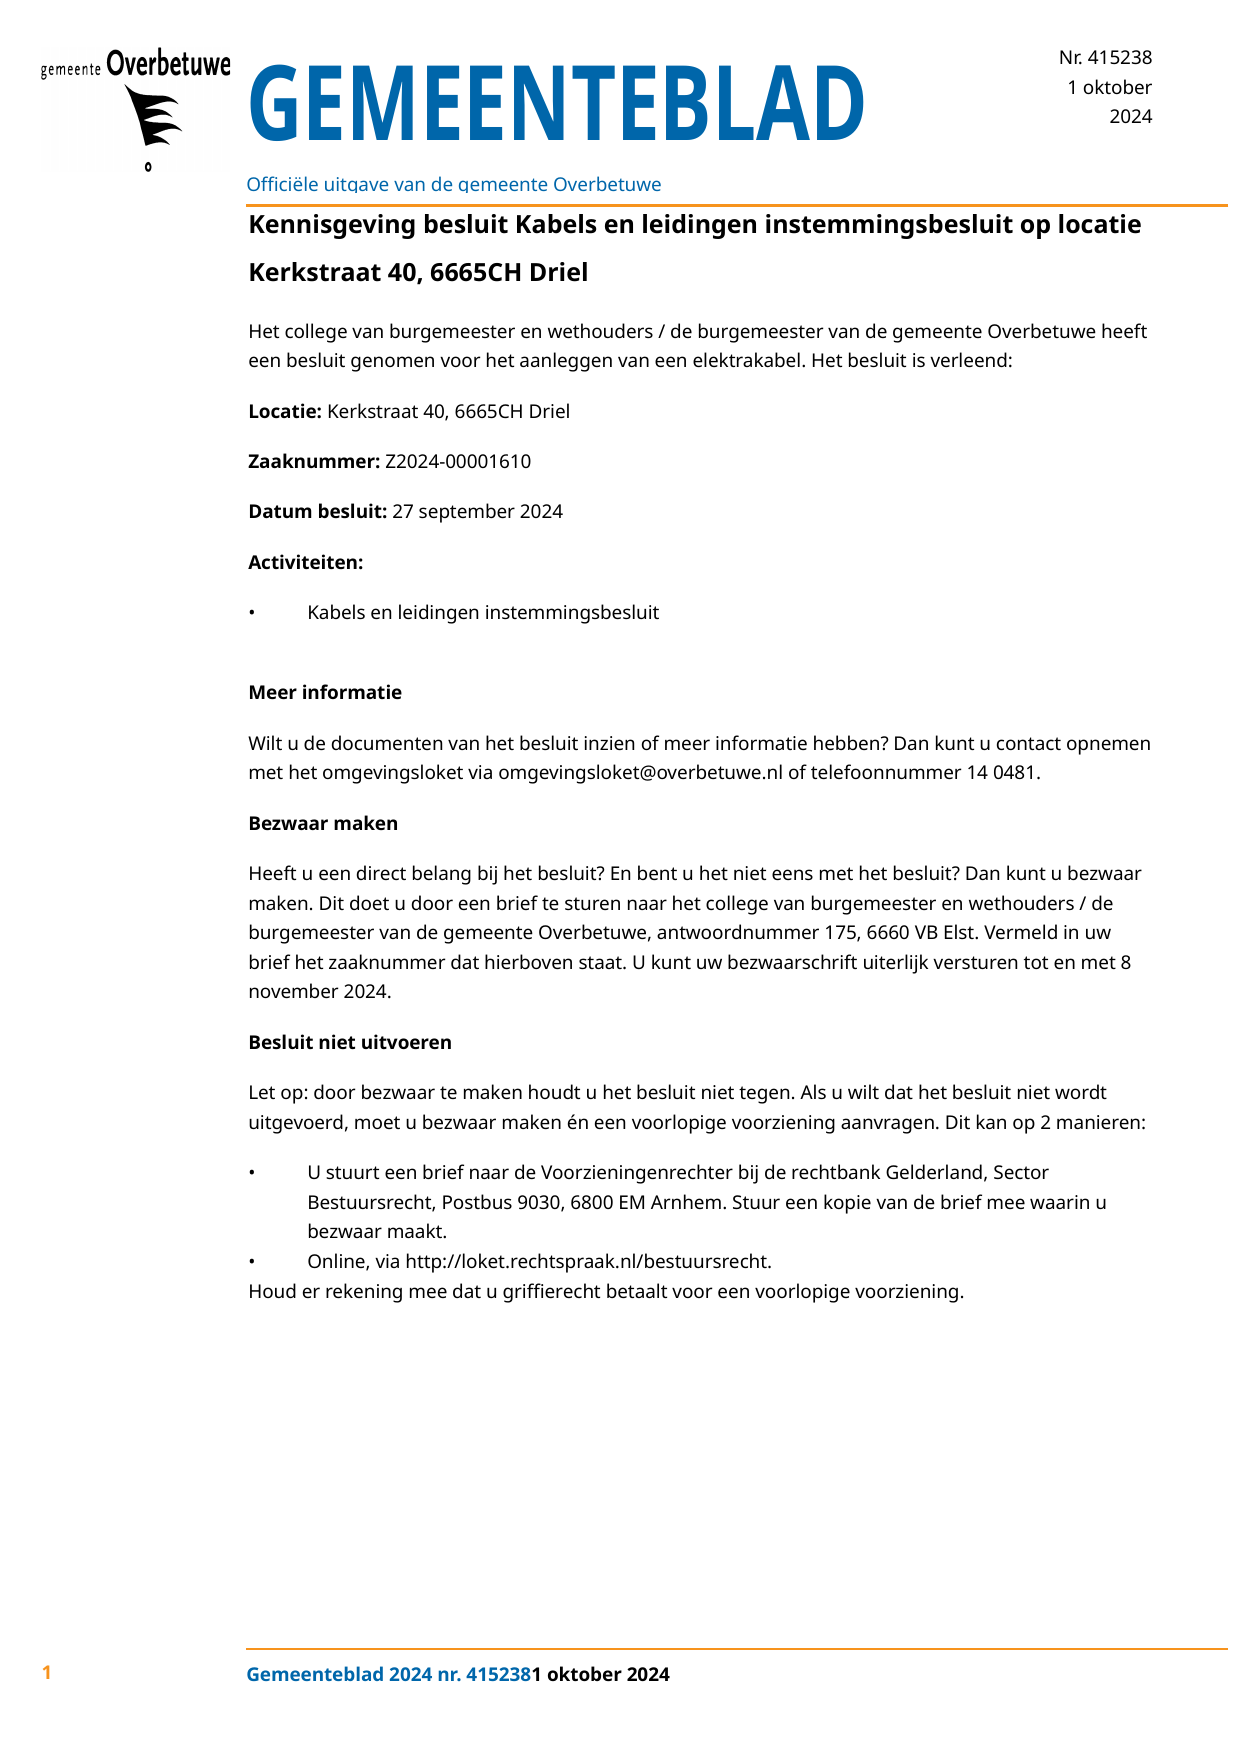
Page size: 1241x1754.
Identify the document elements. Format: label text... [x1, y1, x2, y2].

text Zaaknummer: Z2024-00001610 [248, 448, 1152, 474]
text Meer informatie [248, 679, 1152, 705]
text Activiteiten: [248, 549, 1152, 575]
text Houd er rekening mee dat u griffierecht betaalt voor een voorlopige voorziening. [248, 1278, 1152, 1304]
text Heeft u een direct belang bij het besluit? En bent u het niet eens met het besluit? Dan kunt u bezwaar maken. Dit doet u door een brief te sturen naar het college van burgemeester en wethouders / de burgemeester van de gemeente Overbetuwe, antwoordnummer 175, 6660 VB Elst. Vermeld in uw brief het zaaknummer dat hierboven staat. U kunt uw bezwaarschrift uiterlijk versturen tot en met 8 november 2024. [248, 860, 1152, 1004]
text Locatie: Kerkstraat 40, 6665CH Driel [248, 398, 1152, 424]
text Besluit niet uitvoeren [248, 1029, 1152, 1055]
text Het college van burgemeester en wethouders / de burgemeester van de gemeente Overbetuwe heeft een besluit genomen voor het aanleggen van een elektrakabel. Het besluit is verleend: [248, 318, 1152, 373]
text Datum besluit: 27 september 2024 [248, 499, 1152, 524]
text Bezwaar maken [248, 810, 1152, 836]
text Wilt u de documenten van het besluit inzien of meer informatie hebben? Dan kunt u contact opnemen met het omgevingsloket via omgevingsloket@overbetuwe.nl of telefoonnummer 14 0481. [248, 730, 1152, 785]
list Online, via http://loket.rechtspraak.nl/bestuursrecht. [248, 1248, 1152, 1274]
list U stuurt een brief naar de Voorzieningenrechter bij de rechtbank Gelderland, Sector Bestuursrecht, Postbus 9030, 6800 EM Arnhem. Stuur een kopie van de brief mee waarin u bezwaar maakt. [248, 1159, 1152, 1244]
picture [41, 47, 231, 172]
text Let op: door bezwaar te maken houdt u het besluit niet tegen. Als u wilt dat het besluit niet wordt uitgevoerd, moet u bezwaar maken én een voorlopige voorziening aanvragen. Dit kan op 2 manieren: [248, 1079, 1152, 1135]
text Kennisgeving besluit Kabels en leidingen instemmingsbesluit op locatie Kerkstraat 40, 6665CH Driel [248, 207, 1152, 288]
list Kabels en leidingen instemmingsbesluit [248, 599, 1152, 625]
